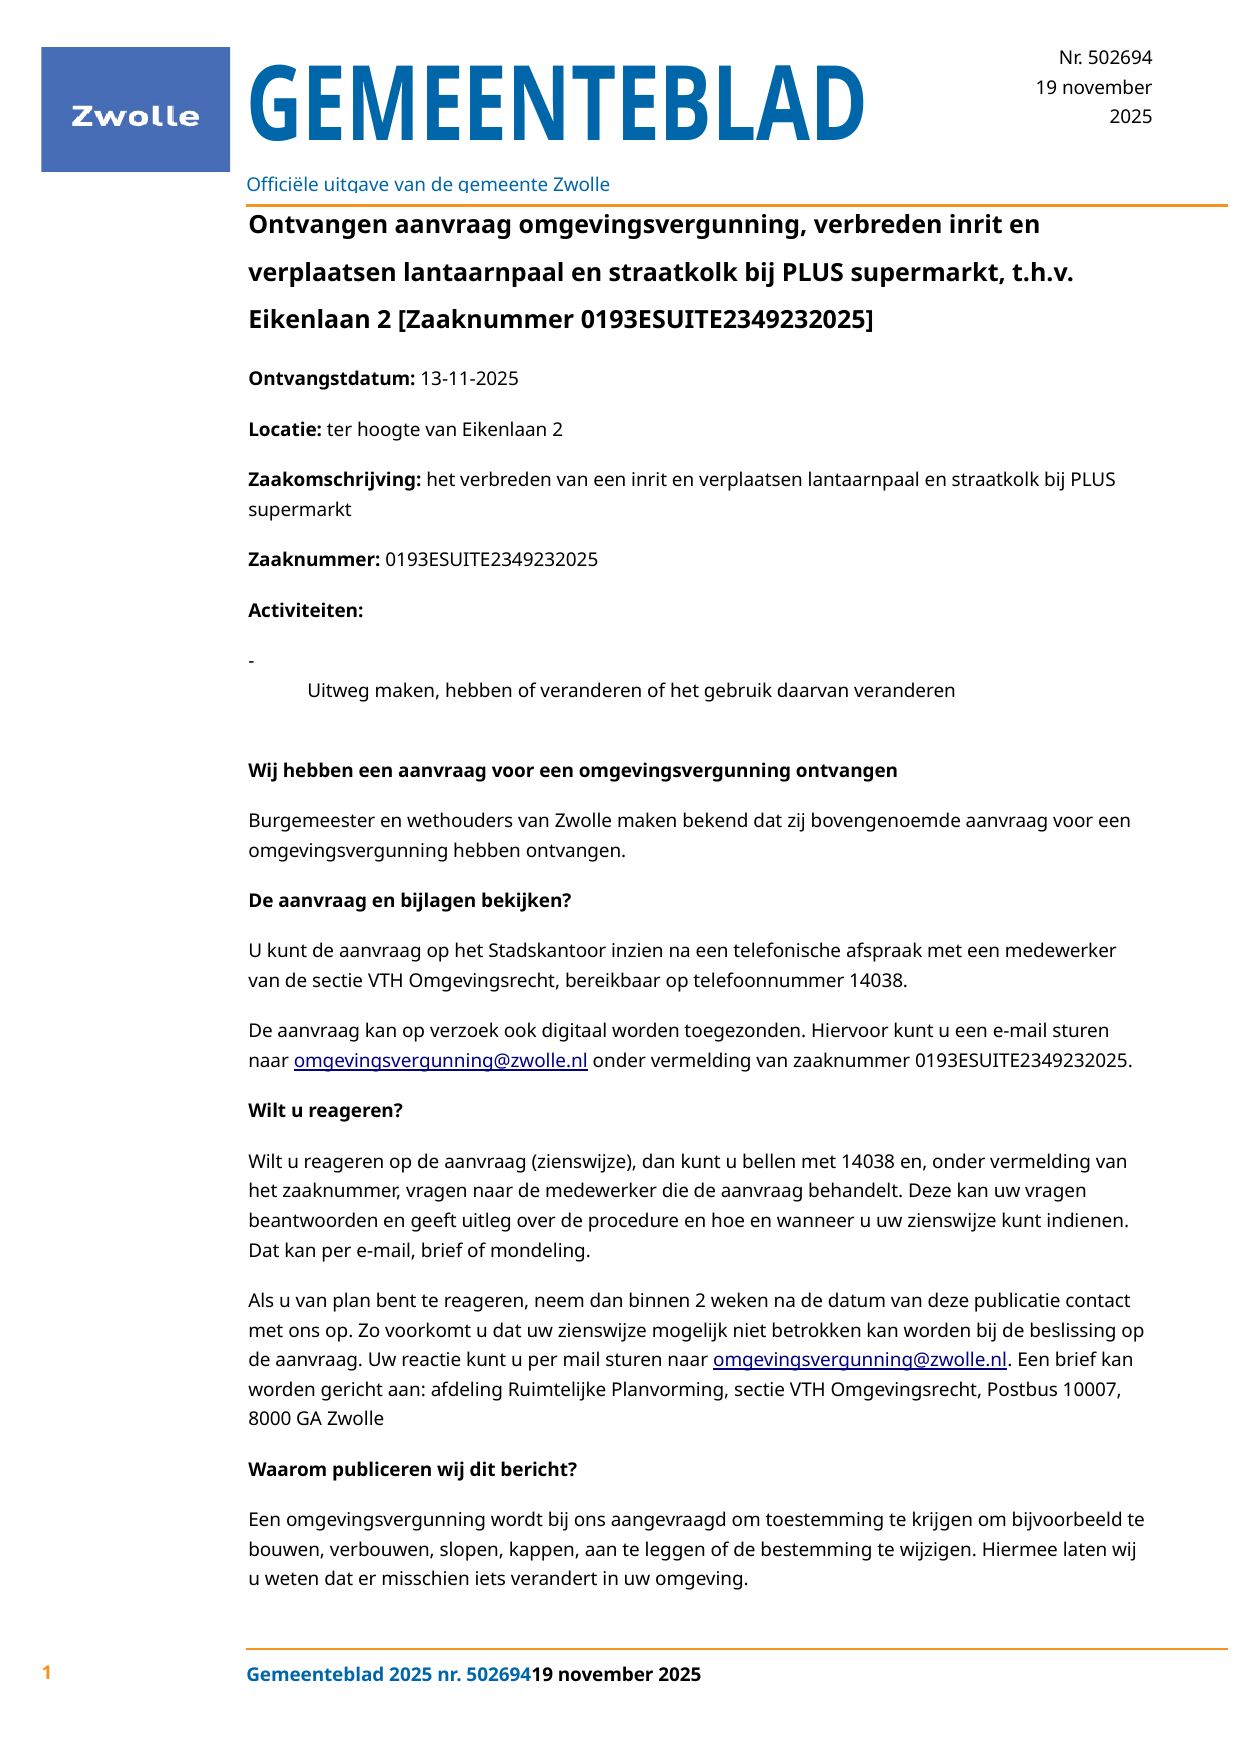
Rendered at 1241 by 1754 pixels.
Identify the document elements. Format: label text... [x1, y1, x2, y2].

list Uitweg maken, hebben of veranderen of het gebruik daarvan veranderen [248, 677, 1152, 702]
text De aanvraag en bijlagen bekijken? [248, 887, 1152, 913]
text U kunt de aanvraag op het Stadskantoor inzien na een telefonische afspraak met een medewerker van de sectie VTH Omgevingsrecht, bereikbaar op telefoonnummer 14038. [248, 938, 1152, 993]
text Waarom publiceren wij dit bericht? [248, 1456, 1152, 1482]
text Wilt u reageren op de aanvraag (zienswijze), dan kunt u bellen met 14038 en, onder vermelding van het zaaknummer, vragen naar de medewerker die de aanvraag behandelt. Deze kan uw vragen beantwoorden en geeft uitleg over de procedure en hoe en wanneer u uw zienswijze kunt indienen. Dat kan per e-mail, brief of mondeling. [248, 1148, 1152, 1262]
text Een omgevingsvergunning wordt bij ons aangevraagd om toestemming te krijgen om bijvoorbeeld te bouwen, verbouwen, slopen, kappen, aan te leggen of de bestemming te wijzigen. Hiermee laten wij u weten dat er misschien iets verandert in uw omgeving. [248, 1506, 1152, 1591]
text Ontvangstdatum: 13-11-2025 [248, 366, 1152, 391]
text Ontvangen aanvraag omgevingsvergunning, verbreden inrit en verplaatsen lantaarnpaal en straatkolk bij PLUS supermarkt, t.h.v. Eikenlaan 2 [Zaaknummer 0193ESUITE2349232025] [248, 207, 1152, 336]
text Zaaknummer: 0193ESUITE2349232025 [248, 546, 1152, 572]
text Activiteiten: [248, 597, 1152, 622]
text Als u van plan bent te reageren, neem dan binnen 2 weken na de datum van deze publicatie contact met ons op. Zo voorkomt u dat uw zienswijze mogelijk niet betrokken kan worden bij de beslissing op de aanvraag. Uw reactie kunt u per mail sturen naar omgevingsvergunning@zwolle.nl. Een brief kan worden gericht aan: afdeling Ruimtelijke Planvorming, sectie VTH Omgevingsrecht, Postbus 10007, 8000 GA Zwolle [248, 1287, 1152, 1431]
text Wilt u reageren? [248, 1098, 1152, 1123]
text Locatie: ter hoogte van Eikenlaan 2 [248, 416, 1152, 442]
text Wij hebben een aanvraag voor een omgevingsvergunning ontvangen [248, 757, 1152, 782]
picture [41, 47, 231, 172]
text Burgemeester en wethouders van Zwolle maken bekend dat zij bovengenoemde aanvraag voor een omgevingsvergunning hebben ontvangen. [248, 807, 1152, 862]
text De aanvraag kan op verzoek ook digitaal worden toegezonden. Hiervoor kunt u een e-mail sturen naar omgevingsvergunning@zwolle.nl onder vermelding van zaaknummer 0193ESUITE2349232025. [248, 1018, 1152, 1073]
text Zaakomschrijving: het verbreden van een inrit en verplaatsen lantaarnpaal en straatkolk bij PLUS supermarkt [248, 466, 1152, 522]
